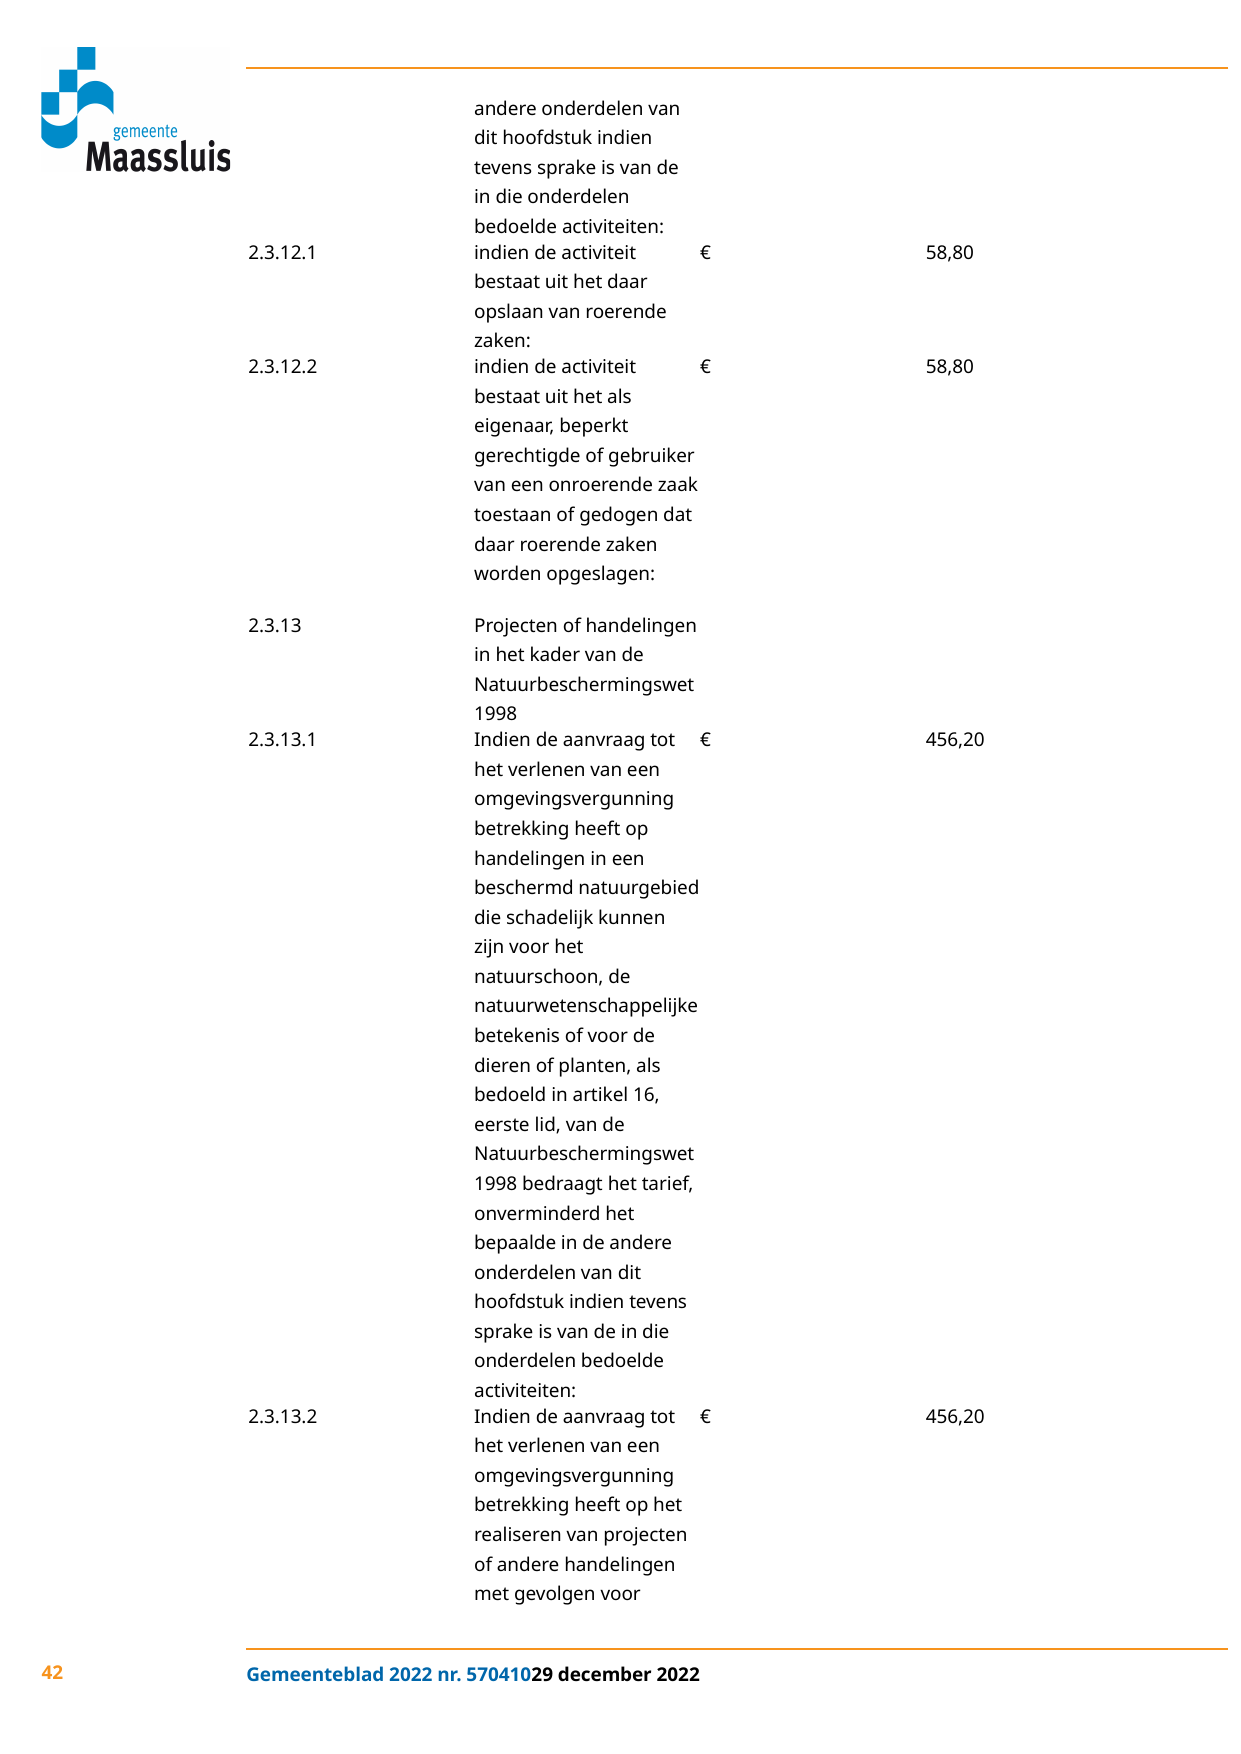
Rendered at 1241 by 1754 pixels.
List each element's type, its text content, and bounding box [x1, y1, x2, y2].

table_cell [926, 95, 1152, 239]
table_cell 456,20 [926, 1403, 1152, 1606]
table_cell [700, 612, 926, 726]
table_cell 2.3.13.2 [248, 1403, 474, 1606]
table_cell 456,20 [926, 726, 1152, 1403]
table_cell indien de activiteit bestaat uit het daar opslaan van roerende zaken: [474, 239, 700, 353]
table_cell Indien de aanvraag tot het verlenen van een omgevingsvergunning betrekking heeft op handelingen in een beschermd natuurgebied die schadelijk kunnen zijn voor het natuurschoon, de natuurwetenschappelijke betekenis of voor de dieren of planten, als bedoeld in artikel 16, eerste lid, van de Natuurbeschermingswet 1998 bedraagt het tarief, onverminderd het bepaalde in de andere onderdelen van dit hoofdstuk indien tevens sprake is van de in die onderdelen bedoelde activiteiten: [474, 726, 700, 1403]
table_cell 58,80 [926, 353, 1152, 586]
table_cell [926, 612, 1152, 726]
table_cell [248, 95, 474, 239]
picture [41, 47, 231, 172]
table_cell andere onderdelen van dit hoofdstuk indien tevens sprake is van de in die onderdelen bedoelde activiteiten: [474, 95, 700, 239]
table_cell € [700, 239, 926, 353]
table_cell € [700, 1403, 926, 1606]
table_cell [926, 586, 1152, 612]
table_cell [700, 95, 926, 239]
table_cell 58,80 [926, 239, 1152, 353]
table_cell [248, 586, 474, 612]
table_cell € [700, 353, 926, 586]
table_cell 2.3.13 [248, 612, 474, 726]
table_cell 2.3.12.2 [248, 353, 474, 586]
picture [41, 47, 77, 92]
table_cell [700, 586, 926, 612]
table_cell Projecten of handelingen in het kader van de Natuurbeschermingswet 1998 [474, 612, 700, 726]
table_cell 2.3.12.1 [248, 239, 474, 353]
table_cell Indien de aanvraag tot het verlenen van een omgevingsvergunning betrekking heeft op het realiseren van projecten of andere handelingen met gevolgen voor [474, 1403, 700, 1606]
table_cell [474, 586, 700, 612]
table_cell indien de activiteit bestaat uit het als eigenaar, beperkt gerechtigde of gebruiker van een onroerende zaak toestaan of gedogen dat daar roerende zaken worden opgeslagen: [474, 353, 700, 586]
table_cell € [700, 726, 926, 1403]
table_cell 2.3.13.1 [248, 726, 474, 1403]
